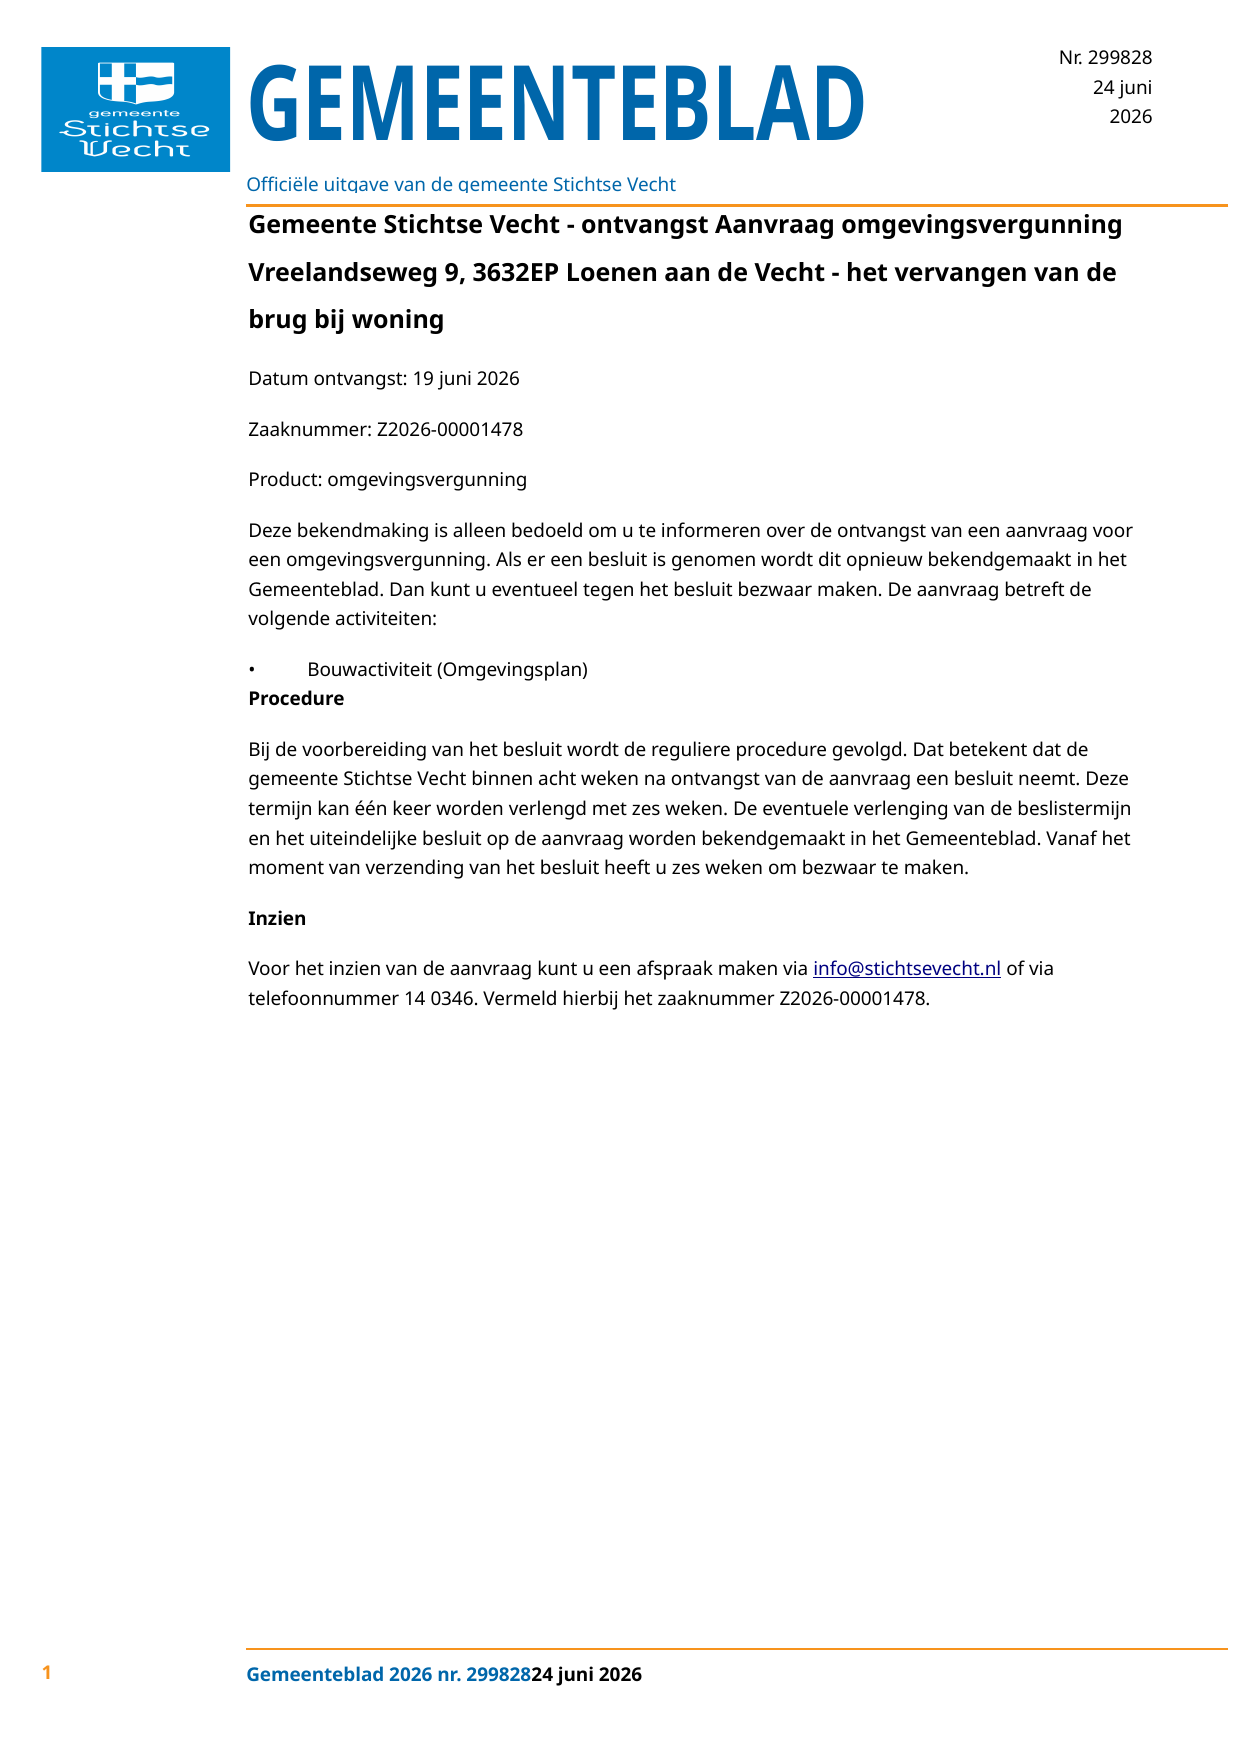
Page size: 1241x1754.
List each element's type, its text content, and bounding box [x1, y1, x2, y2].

text Deze bekendmaking is alleen bedoeld om u te informeren over de ontvangst van een aanvraag voor een omgevingsvergunning. Als er een besluit is genomen wordt dit opnieuw bekendgemaakt in het Gemeenteblad. Dan kunt u eventueel tegen het besluit bezwaar maken. De aanvraag betreft de volgende activiteiten: [248, 517, 1152, 631]
text Procedure [248, 686, 1152, 711]
picture [99, 63, 135, 101]
list Bouwactiviteit (Omgevingsplan) [248, 656, 1152, 682]
text Product: omgevingsvergunning [248, 466, 1152, 492]
text Voor het inzien van de aanvraag kunt u een afspraak maken via info@stichtsevecht.nl of via telefoonnummer 14 0346. Vermeld hierbij het zaaknummer Z2026-00001478. [248, 955, 1152, 1010]
text Inzien [248, 905, 1152, 930]
text Gemeente Stichtse Vecht - ontvangst Aanvraag omgevingsvergunning Vreelandseweg 9, 3632EP Loenen aan de Vecht - het vervangen van de brug bij woning [248, 207, 1152, 336]
text Datum ontvangst: 19 juni 2026 [248, 366, 1152, 391]
picture [137, 63, 174, 103]
text Bij de voorbereiding van het besluit wordt de reguliere procedure gevolgd. Dat betekent dat de gemeente Stichtse Vecht binnen acht weken na ontvangst van de aanvraag een besluit neemt. Deze termijn kan één keer worden verlengd met zes weken. De eventuele verlenging van de beslistermijn en het uiteindelijke besluit op de aanvraag worden bekendgemaakt in het Gemeenteblad. Vanaf het moment van verzending van het besluit heeft u zes weken om bezwaar te maken. [248, 736, 1152, 880]
text Zaaknummer: Z2026-00001478 [248, 416, 1152, 442]
